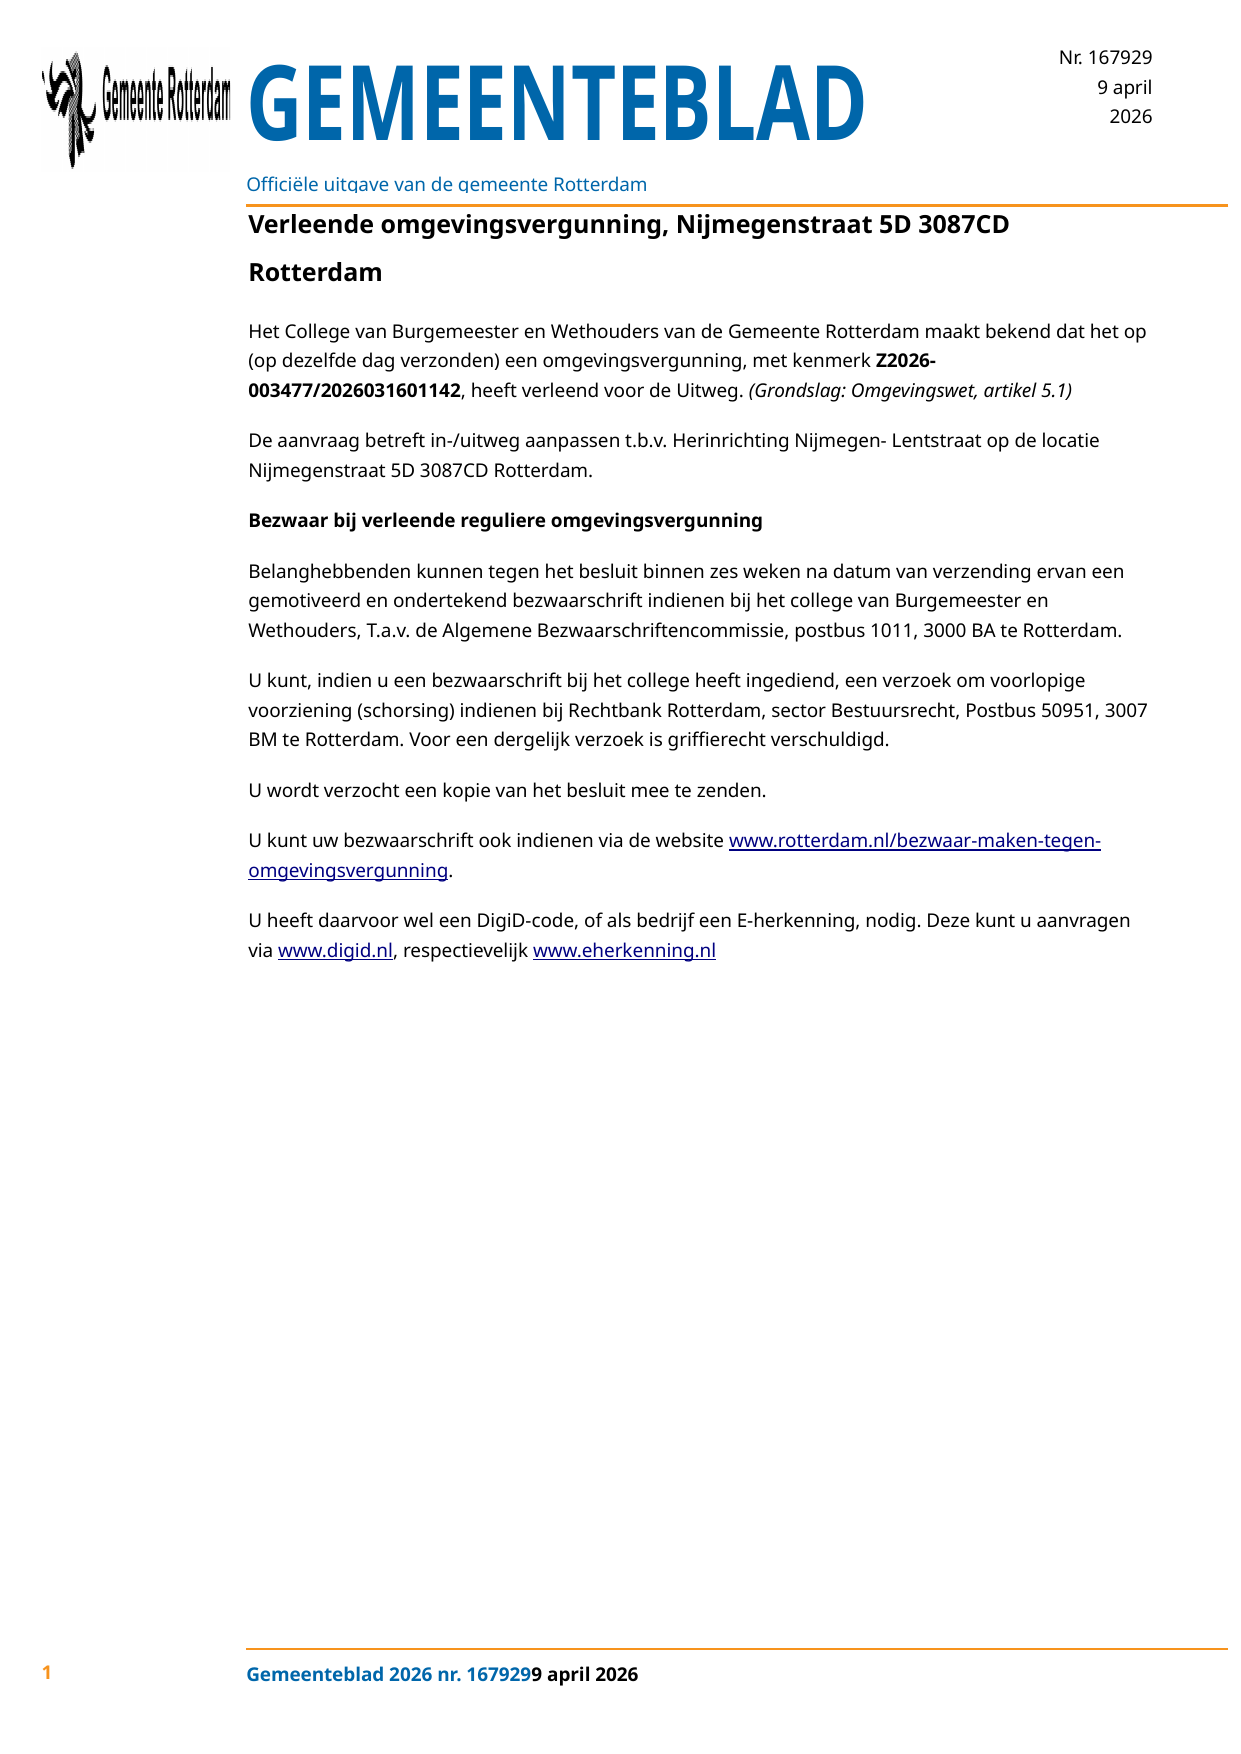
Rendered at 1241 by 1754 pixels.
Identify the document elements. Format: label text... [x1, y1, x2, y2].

text Belanghebbenden kunnen tegen het besluit binnen zes weken na datum van verzending ervan een gemotiveerd en ondertekend bezwaarschrift indienen bij het college van Burgemeester en Wethouders, T.a.v. de Algemene Bezwaarschriftencommissie, postbus 1011, 3000 BA te Rotterdam. [248, 558, 1152, 643]
text De aanvraag betreft in-/uitweg aanpassen t.b.v. Herinrichting Nijmegen- Lentstraat op de locatie Nijmegenstraat 5D 3087CD Rotterdam. [248, 427, 1152, 483]
text U wordt verzocht een kopie van het besluit mee te zenden. [248, 777, 1152, 803]
text Het College van Burgemeester en Wethouders van de Gemeente Rotterdam maakt bekend dat het op (op dezelfde dag verzonden) een omgevingsvergunning, met kenmerk Z2026-003477/2026031601142, heeft verleend voor de Uitweg. (Grondslag: Omgevingswet, artikel 5.1) [248, 318, 1152, 403]
text U kunt uw bezwaarschrift ook indienen via de website www.rotterdam.nl/bezwaar-maken-tegen-omgevingsvergunning. [248, 827, 1152, 883]
picture [41, 47, 231, 172]
text U heeft daarvoor wel een DigiD-code, of als bedrijf een E-herkenning, nodig. Deze kunt u aanvragen via www.digid.nl, respectievelijk www.eherkenning.nl [248, 907, 1152, 963]
text Bezwaar bij verleende reguliere omgevingsvergunning [248, 507, 1152, 533]
text Verleende omgevingsvergunning, Nijmegenstraat 5D 3087CD Rotterdam [248, 207, 1152, 288]
text U kunt, indien u een bezwaarschrift bij het college heeft ingediend, een verzoek om voorlopige voorziening (schorsing) indienen bij Rechtbank Rotterdam, sector Bestuursrecht, Postbus 50951, 3007 BM te Rotterdam. Voor een dergelijk verzoek is griffierecht verschuldigd. [248, 667, 1152, 752]
